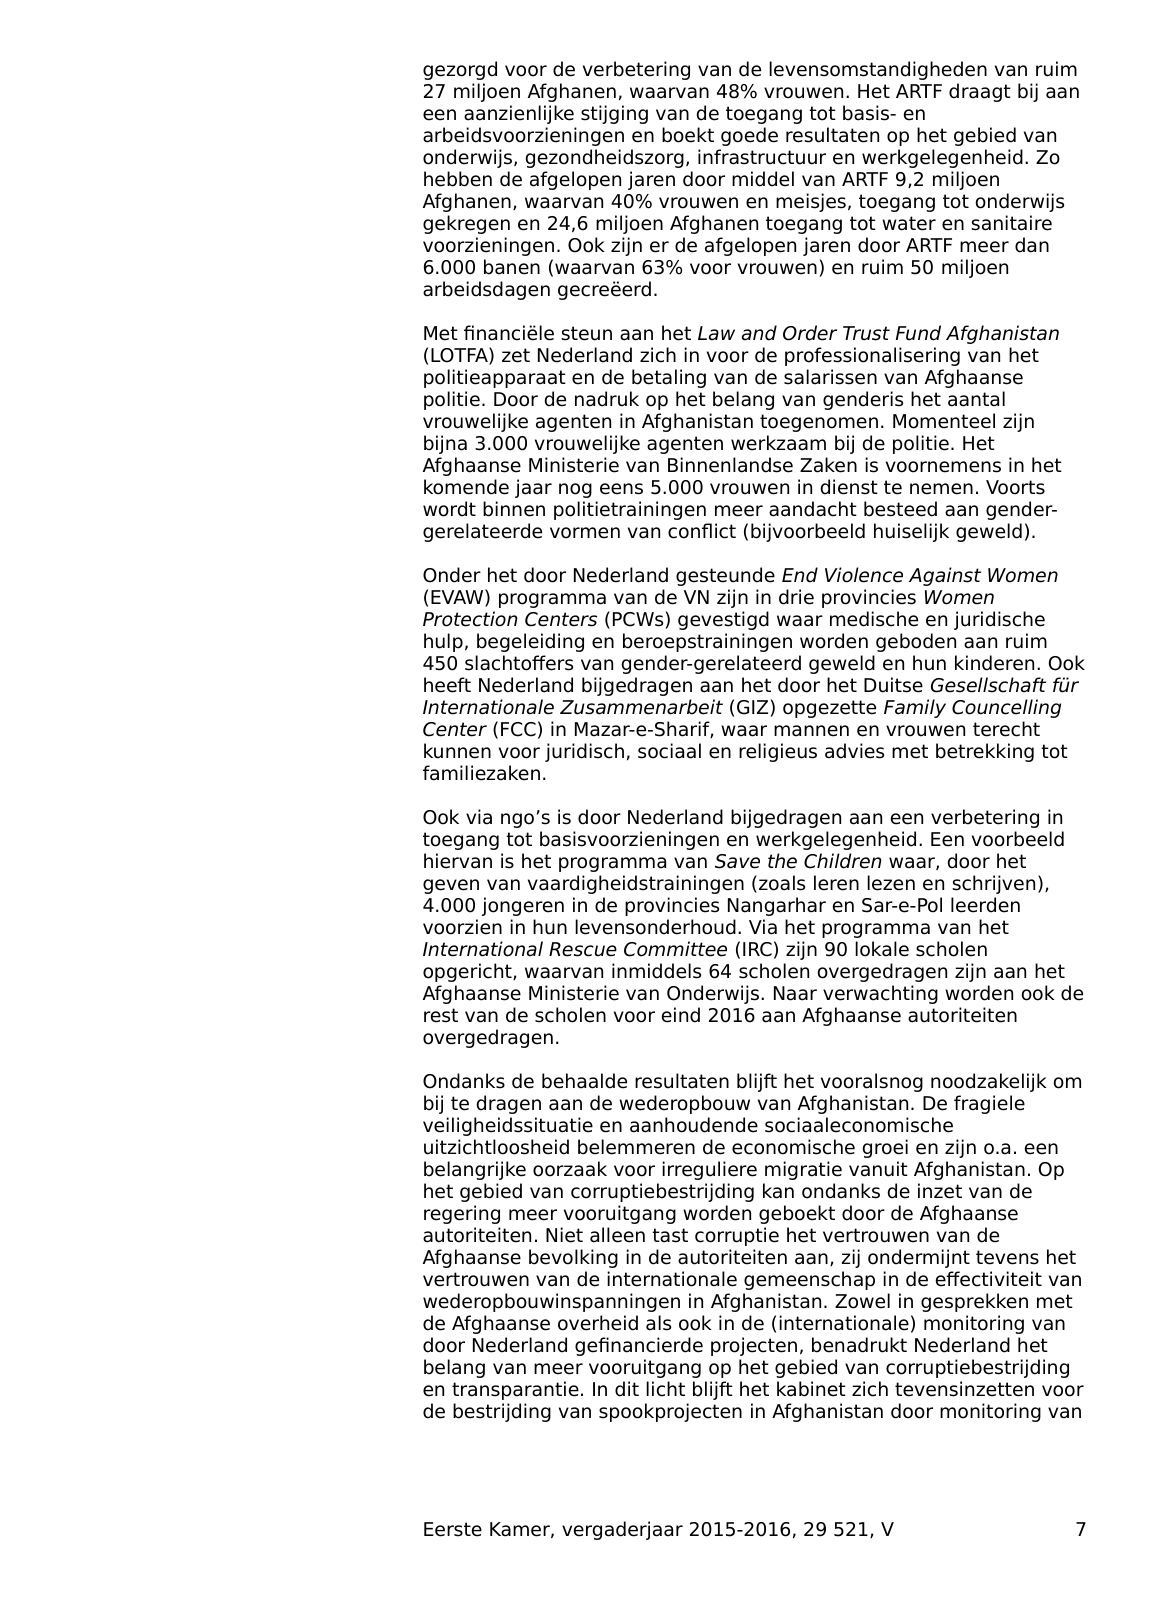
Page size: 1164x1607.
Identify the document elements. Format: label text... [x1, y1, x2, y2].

text Onder het door Nederland gesteunde End Violence Against Women (EVAW) programma van de VN zijn in drie provincies Women Protection Centers (PCWs) gevestigd waar medische en juridische hulp, begeleiding en beroepstrainingen worden geboden aan ruim 450 slachtoffers van gender-gerelateerd geweld en hun kinderen. Ook heeft Nederland bijgedragen aan het door het Duitse Gesellschaft für Internationale Zusammenarbeit (GIZ) opgezette Family Councelling Center (FCC) in Mazar-e-Sharif, waar mannen en vrouwen terecht kunnen voor juridisch, sociaal en religieus advies met betrekking tot familiezaken. [422, 565, 1087, 785]
text Met financiële steun aan het Law and Order Trust Fund Afghanistan (LOTFA) zet Nederland zich in voor de professionalisering van het politieapparaat en de betaling van de salarissen van Afghaanse politie. Door de nadruk op het belang van genderis het aantal vrouwelijke agenten in Afghanistan toegenomen. Momenteel zijn bijna 3.000 vrouwelijke agenten werkzaam bij de politie. Het Afghaanse Ministerie van Binnenlandse Zaken is voornemens in het komende jaar nog eens 5.000 vrouwen in dienst te nemen. Voorts wordt binnen politietrainingen meer aandacht besteed aan gender-gerelateerde vormen van conflict (bijvoorbeeld huiselijk geweld). [422, 323, 1087, 543]
text Ondanks de behaalde resultaten blijft het vooralsnog noodzakelijk om bij te dragen aan de wederopbouw van Afghanistan. De fragiele veiligheidssituatie en aanhoudende sociaaleconomische uitzichtloosheid belemmeren de economische groei en zijn o.a. een belangrijke oorzaak voor irreguliere migratie vanuit Afghanistan. Op het gebied van corruptiebestrijding kan ondanks de inzet van de regering meer vooruitgang worden geboekt door de Afghaanse autoriteiten. Niet alleen tast corruptie het vertrouwen van de Afghaanse bevolking in de autoriteiten aan, zij ondermijnt tevens het vertrouwen van de internationale gemeenschap in de effectiviteit van wederopbouwinspanningen in Afghanistan. Zowel in gesprekken met de Afghaanse overheid als ook in de (internationale) monitoring van door Nederland gefinancierde projecten, benadrukt Nederland het belang van meer vooruitgang op het gebied van corruptiebestrijding en transparantie. In dit licht blijft het kabinet zich tevensinzetten voor de bestrijding van spookprojecten in Afghanistan door monitoring van [422, 1071, 1087, 1423]
text gezorgd voor de verbetering van de levensomstandigheden van ruim 27 miljoen Afghanen, waarvan 48% vrouwen. Het ARTF draagt bij aan een aanzienlijke stijging van de toegang tot basis- en arbeidsvoorzieningen en boekt goede resultaten op het gebied van onderwijs, gezondheidszorg, infrastructuur en werkgelegenheid. Zo hebben de afgelopen jaren door middel van ARTF 9,2 miljoen Afghanen, waarvan 40% vrouwen en meisjes, toegang tot onderwijs gekregen en 24,6 miljoen Afghanen toegang tot water en sanitaire voorzieningen. Ook zijn er de afgelopen jaren door ARTF meer dan 6.000 banen (waarvan 63% voor vrouwen) en ruim 50 miljoen arbeidsdagen gecreëerd. [422, 59, 1087, 301]
text Ook via ngo’s is door Nederland bijgedragen aan een verbetering in toegang tot basisvoorzieningen en werkgelegenheid. Een voorbeeld hiervan is het programma van Save the Children waar, door het geven van vaardigheidstrainingen (zoals leren lezen en schrijven), 4.000 jongeren in de provincies Nangarhar en Sar-e-Pol leerden voorzien in hun levensonderhoud. Via het programma van het International Rescue Committee (IRC) zijn 90 lokale scholen opgericht, waarvan inmiddels 64 scholen overgedragen zijn aan het Afghaanse Ministerie van Onderwijs. Naar verwachting worden ook de rest van de scholen voor eind 2016 aan Afghaanse autoriteiten overgedragen. [422, 807, 1087, 1049]
